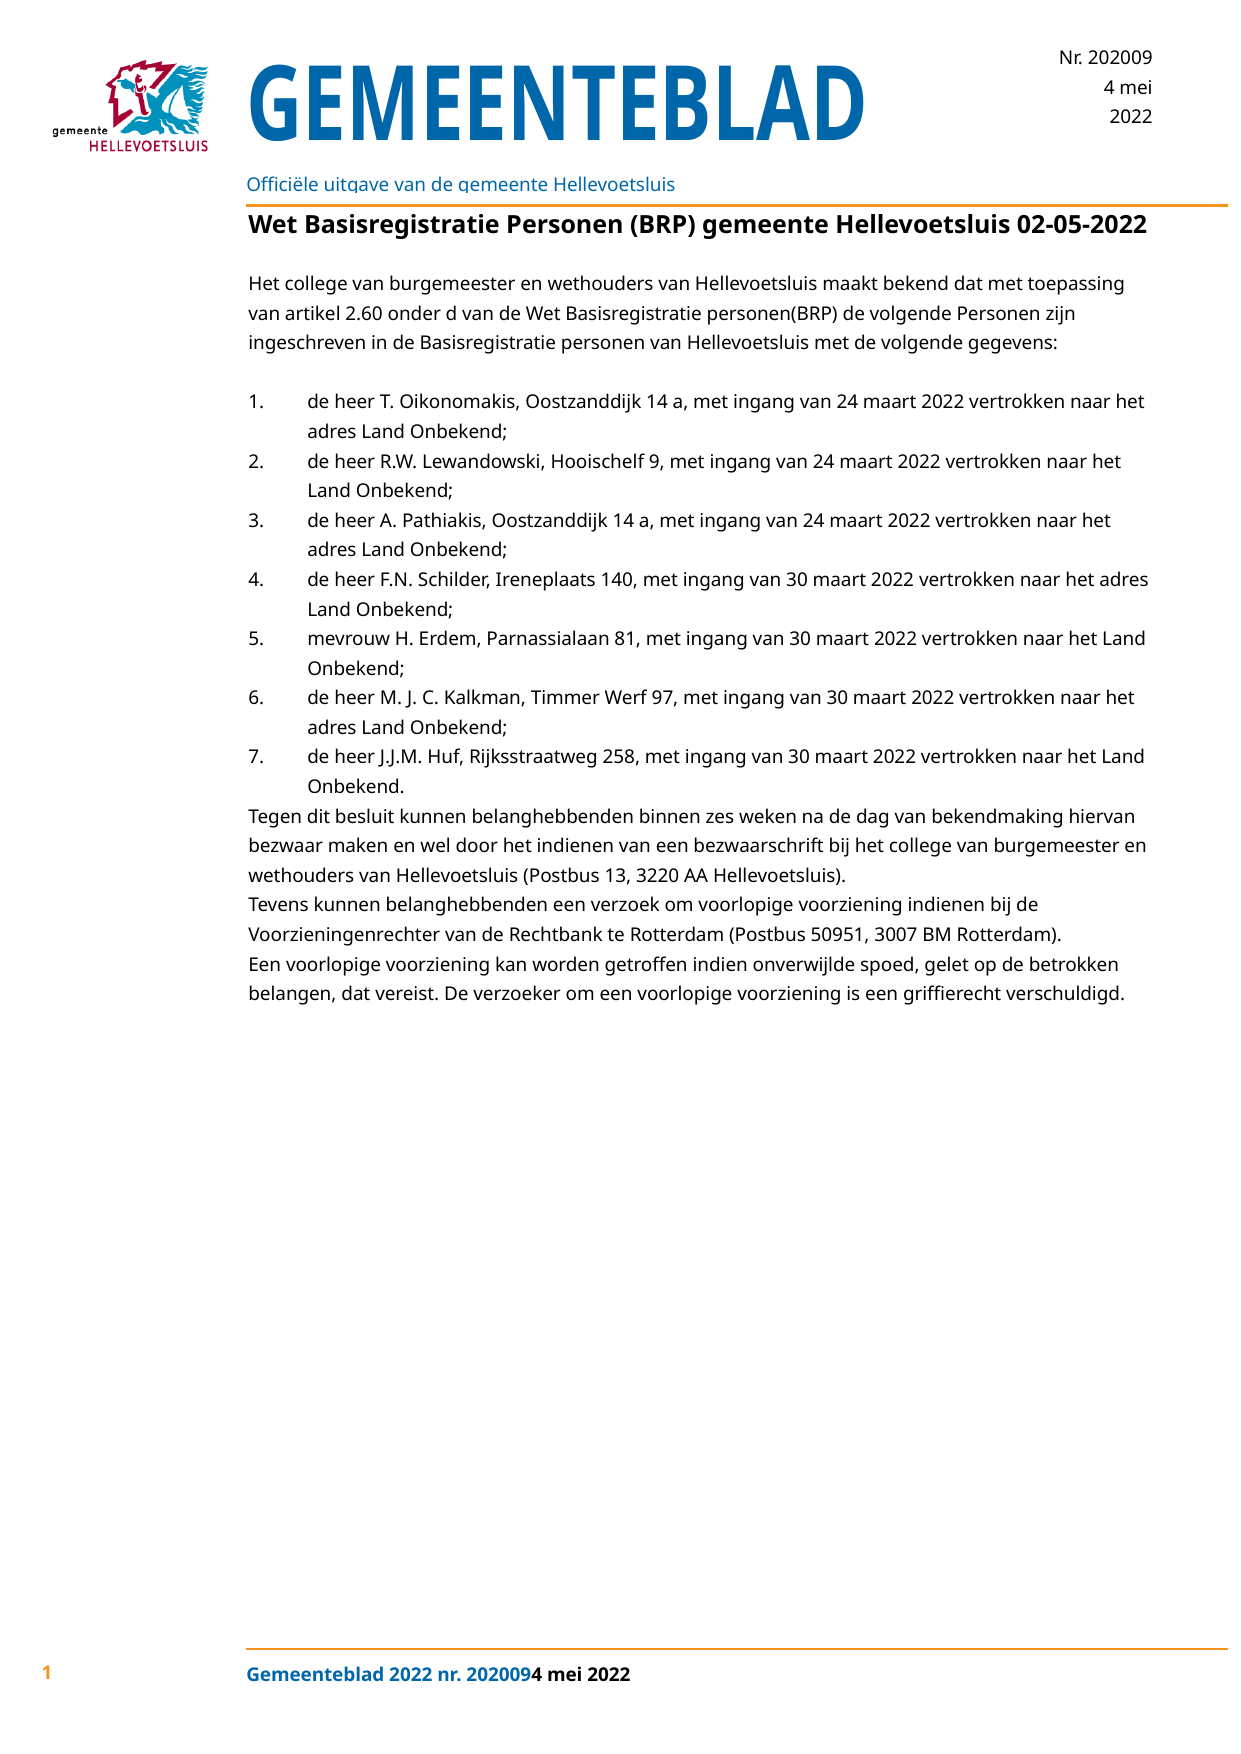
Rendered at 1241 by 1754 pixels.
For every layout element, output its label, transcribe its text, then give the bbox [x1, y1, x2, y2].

text Een voorlopige voorziening kan worden getroffen indien onverwijlde spoed, gelet op de betrokken belangen, dat vereist. De verzoeker om een voorlopige voorziening is een griffierecht verschuldigd. [248, 951, 1152, 1006]
list de heer R.W. Lewandowski, Hooischelf 9, met ingang van 24 maart 2022 vertrokken naar het Land Onbekend; [248, 448, 1152, 503]
text Wet Basisregistratie Personen (BRP) gemeente Hellevoetsluis 02-05-2022 [248, 207, 1152, 241]
list de heer F.N. Schilder, Ireneplaats 140, met ingang van 30 maart 2022 vertrokken naar het adres Land Onbekend; [248, 566, 1152, 621]
text Tevens kunnen belanghebbenden een verzoek om voorlopige voorziening indienen bij de Voorzieningenrechter van de Rechtbank te Rotterdam (Postbus 50951, 3007 BM Rotterdam). [248, 892, 1152, 947]
list de heer M. J. C. Kalkman, Timmer Werf 97, met ingang van 30 maart 2022 vertrokken naar het adres Land Onbekend; [248, 684, 1152, 740]
list de heer A. Pathiakis, Oostzanddijk 14 a, met ingang van 24 maart 2022 vertrokken naar het adres Land Onbekend; [248, 507, 1152, 562]
list de heer J.J.M. Huf, Rijksstraatweg 258, met ingang van 30 maart 2022 vertrokken naar het Land Onbekend. [248, 744, 1152, 799]
picture [41, 47, 231, 172]
text Tegen dit besluit kunnen belanghebbenden binnen zes weken na de dag van bekendmaking hiervan bezwaar maken en wel door het indienen van een bezwaarschrift bij het college van burgemeester en wethouders van Hellevoetsluis (Postbus 13, 3220 AA Hellevoetsluis). [248, 803, 1152, 888]
text Het college van burgemeester en wethouders van Hellevoetsluis maakt bekend dat met toepassing van artikel 2.60 onder d van de Wet Basisregistratie personen(BRP) de volgende Personen zijn ingeschreven in de Basisregistratie personen van Hellevoetsluis met de volgende gegevens: [248, 270, 1152, 355]
list mevrouw H. Erdem, Parnassialaan 81, met ingang van 30 maart 2022 vertrokken naar het Land Onbekend; [248, 625, 1152, 681]
list de heer T. Oikonomakis, Oostzanddijk 14 a, met ingang van 24 maart 2022 vertrokken naar het adres Land Onbekend; [248, 389, 1152, 444]
